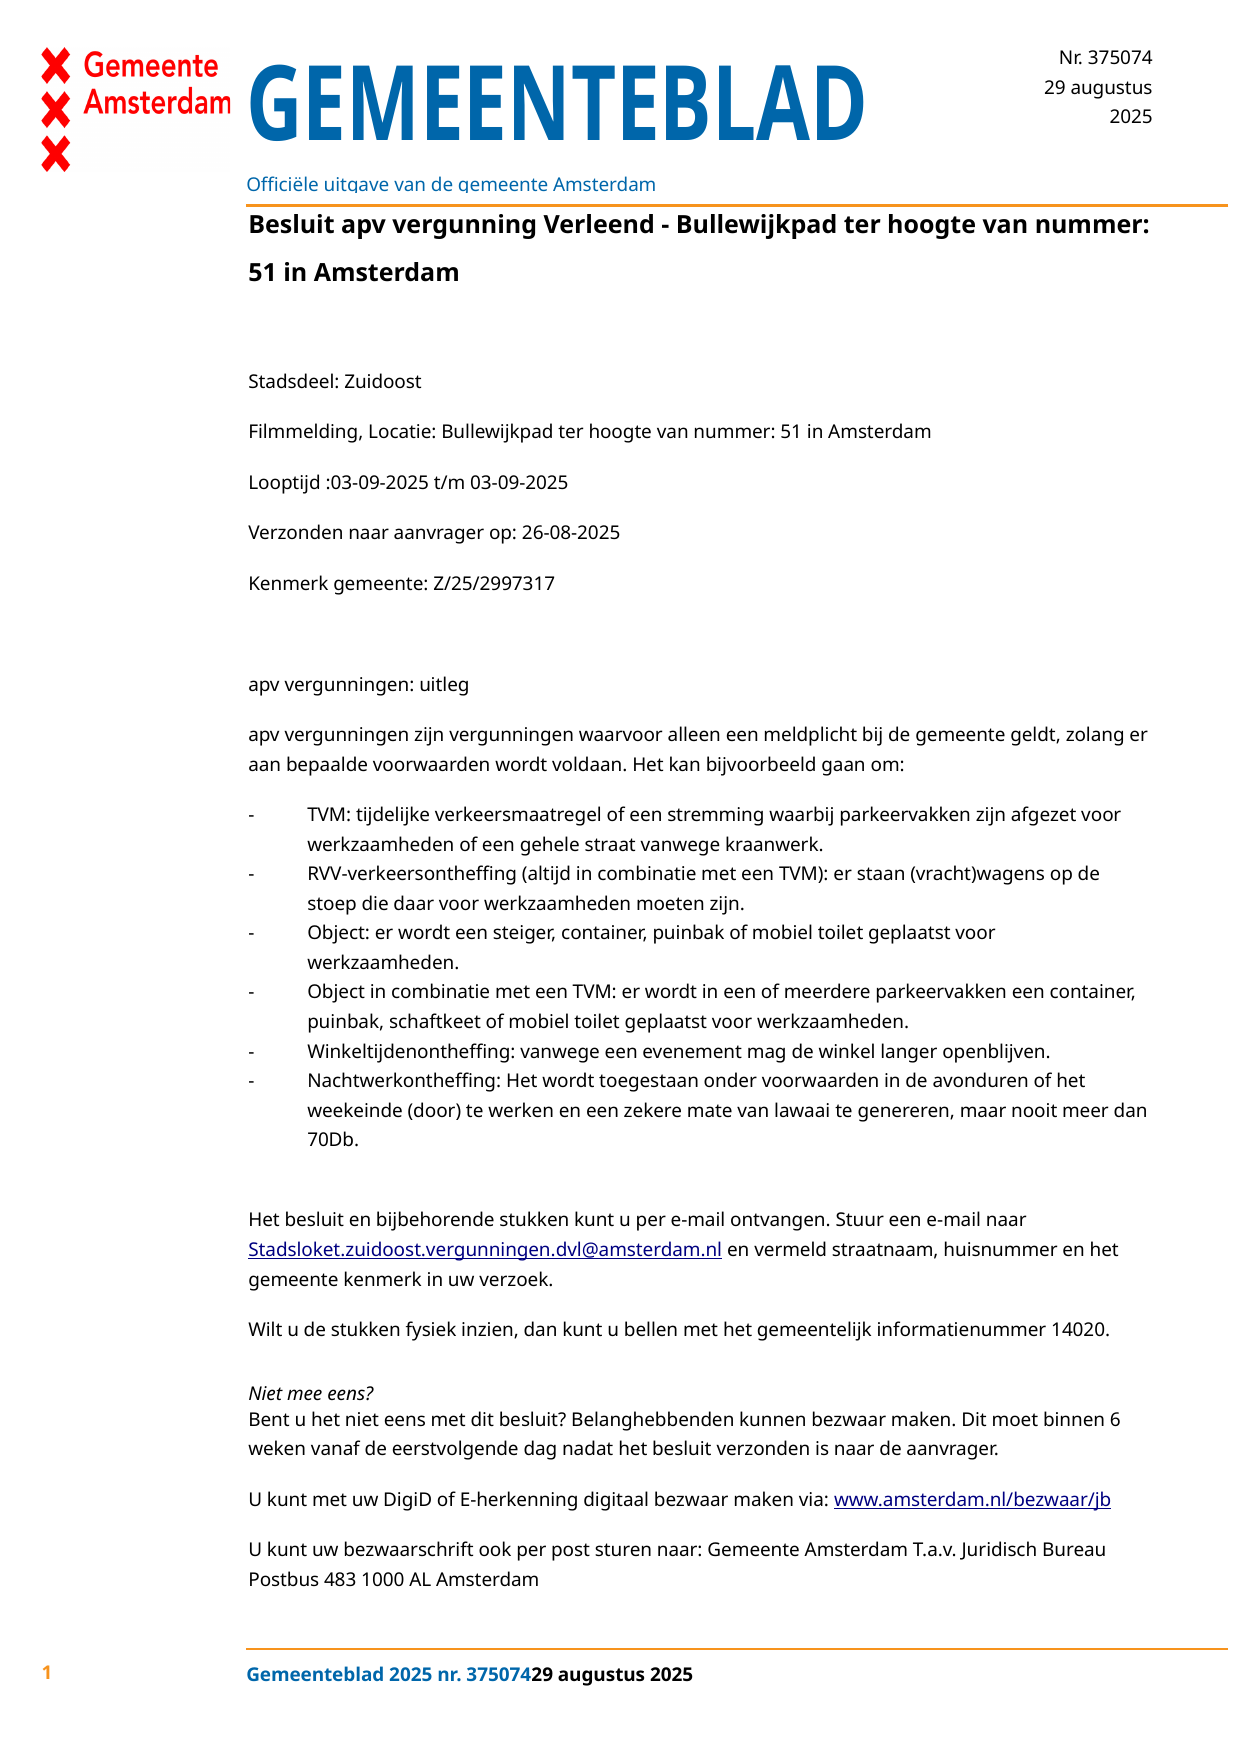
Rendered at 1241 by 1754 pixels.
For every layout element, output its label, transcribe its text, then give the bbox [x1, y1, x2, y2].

text Bent u het niet eens met dit besluit? Belanghebbenden kunnen bezwaar maken. Dit moet binnen 6 weken vanaf de eerstvolgende dag nadat het besluit verzonden is naar de aanvrager. [248, 1406, 1152, 1461]
text Kenmerk gemeente: Z/25/2997317 [248, 570, 1152, 596]
text Stadsdeel: Zuidoost [248, 368, 1152, 394]
text Looptijd :03-09-2025 t/m 03-09-2025 [248, 469, 1152, 495]
text Het besluit en bijbehorende stukken kunt u per e-mail ontvangen. Stuur een e-mail naar Stadsloket.zuidoost.vergunningen.dvl@amsterdam.nl en vermeld straatnaam, huisnummer en het gemeente kenmerk in uw verzoek. [248, 1207, 1152, 1292]
text Wilt u de stukken fysiek inzien, dan kunt u bellen met het gemeentelijk informatienummer 14020. [248, 1316, 1152, 1342]
picture [41, 47, 231, 172]
list Winkeltijdenontheffing: vanwege een evenement mag de winkel langer openblijven. [248, 1038, 1152, 1064]
list RVV-verkeersontheffing (altijd in combinatie met een TVM): er staan (vracht)wagens op de stoep die daar voor werkzaamheden moeten zijn. [248, 860, 1152, 916]
text apv vergunningen: uitleg [248, 671, 1152, 697]
text U kunt met uw DigiD of E-herkenning digitaal bezwaar maken via: www.amsterdam.nl/bezwaar/jb [248, 1486, 1152, 1512]
list Nachtwerkontheffing: Het wordt toegestaan onder voorwaarden in de avonduren of het weekeinde (door) te werken en een zekere mate van lawaai te genereren, maar nooit meer dan 70Db. [248, 1067, 1152, 1152]
list TVM: tijdelijke verkeersmaatregel of een stremming waarbij parkeervakken zijn afgezet voor werkzaamheden of een gehele straat vanwege kraanwerk. [248, 801, 1152, 857]
list Object: er wordt een steiger, container, puinbak of mobiel toilet geplaatst voor werkzaamheden. [248, 919, 1152, 975]
list Object in combinatie met een TVM: er wordt in een of meerdere parkeervakken een container, puinbak, schaftkeet of mobiel toilet geplaatst voor werkzaamheden. [248, 979, 1152, 1034]
text Niet mee eens? [248, 1380, 1152, 1406]
text Verzonden naar aanvrager op: 26-08-2025 [248, 519, 1152, 545]
text Besluit apv vergunning Verleend - Bullewijkpad ter hoogte van nummer: 51 in Amsterdam [248, 207, 1152, 288]
text Filmmelding, Locatie: Bullewijkpad ter hoogte van nummer: 51 in Amsterdam [248, 419, 1152, 444]
text apv vergunningen zijn vergunningen waarvoor alleen een meldplicht bij de gemeente geldt, zolang er aan bepaalde voorwaarden wordt voldaan. Het kan bijvoorbeeld gaan om: [248, 721, 1152, 777]
text U kunt uw bezwaarschrift ook per post sturen naar: Gemeente Amsterdam T.a.v. Juridisch Bureau Postbus 483 1000 AL Amsterdam [248, 1536, 1152, 1592]
